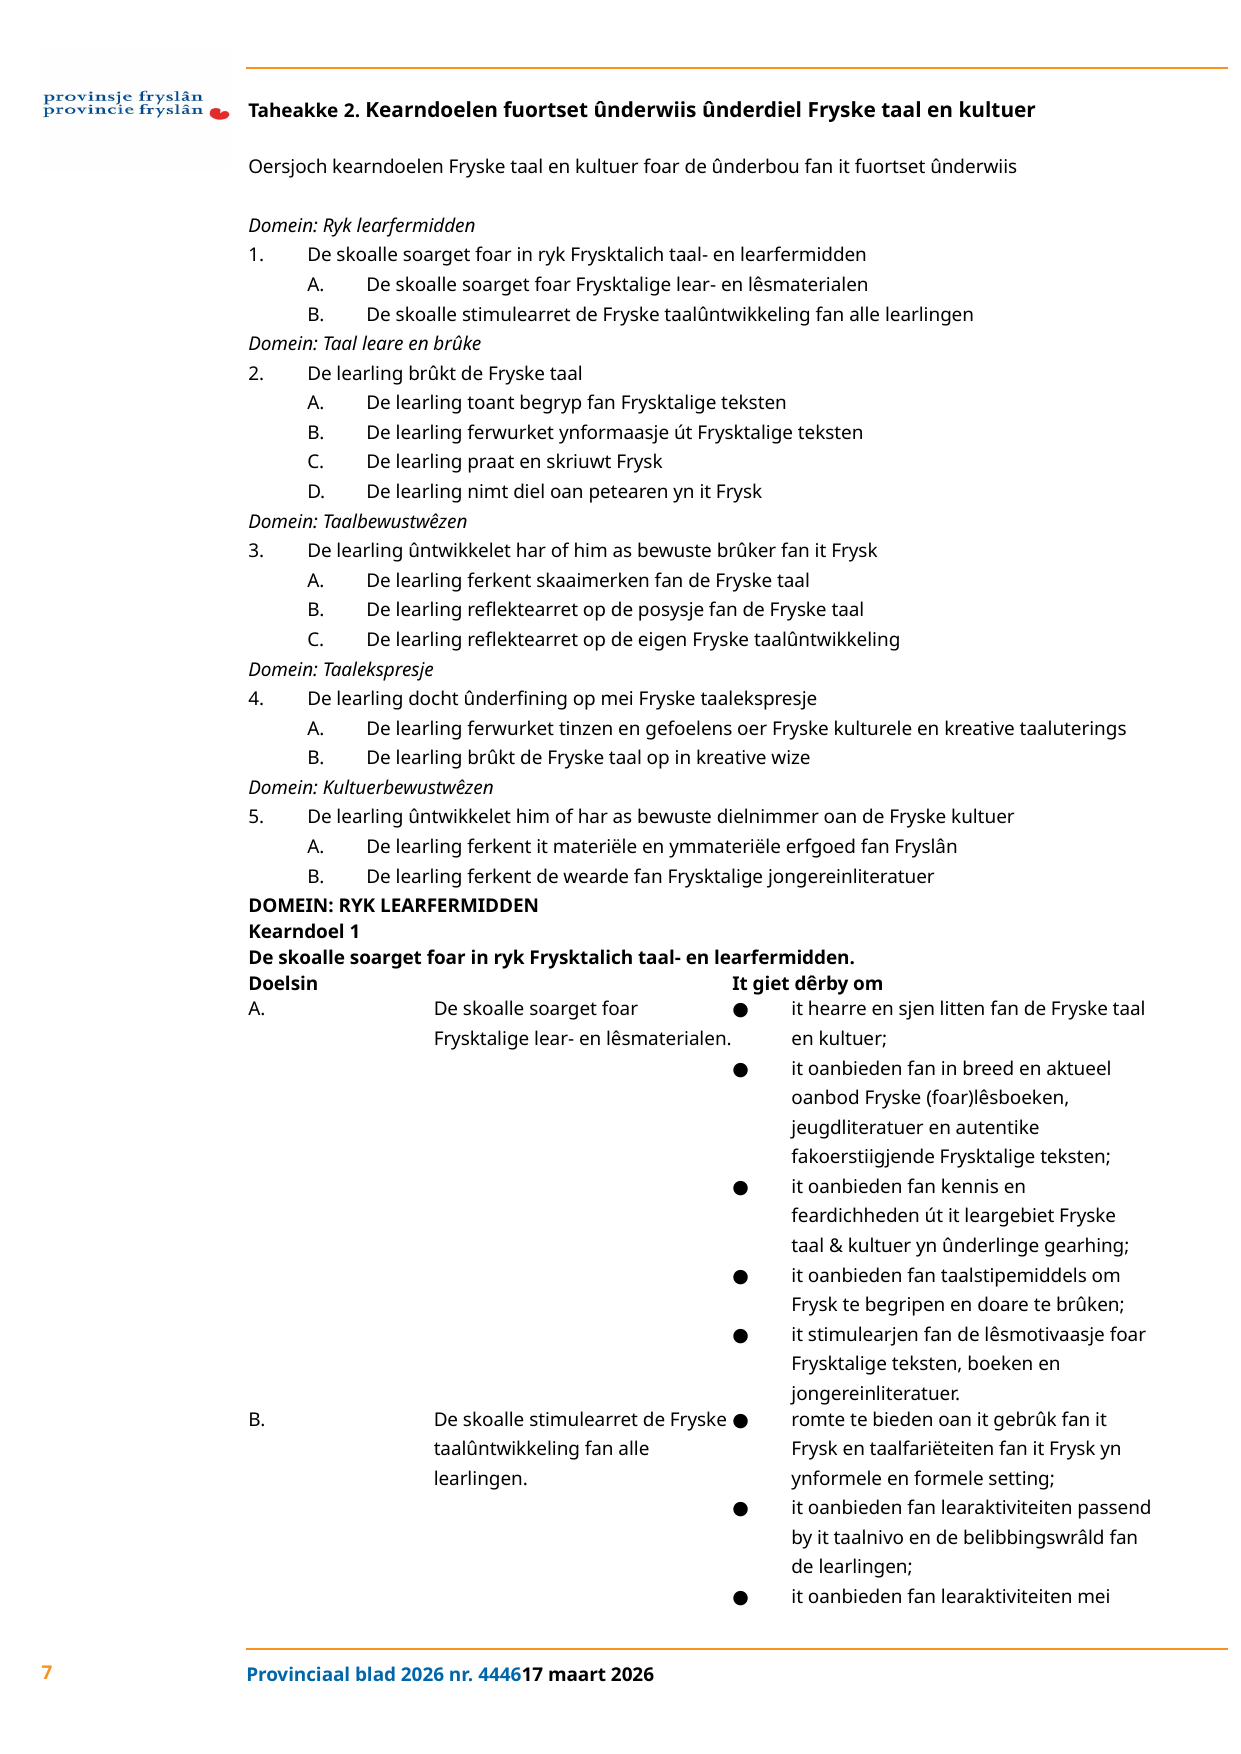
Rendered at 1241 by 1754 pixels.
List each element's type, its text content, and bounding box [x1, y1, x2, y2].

list De skoalle soarget foar Frysktalige lear- en lêsmaterialen [307, 271, 1152, 297]
text Oersjoch kearndoelen Fryske taal en kultuer foar de ûnderbou fan it fuortset ûnderwiis [248, 153, 1152, 179]
list De learling reflektearret op de eigen Fryske taalûntwikkeling [307, 626, 1152, 652]
table_cell A. [248, 996, 433, 1406]
table_cell B. [248, 1406, 433, 1609]
list De learling ferkent it materiële en ymmateriële erfgoed fan Fryslân [307, 833, 1152, 859]
list De learling nimt diel oan petearen yn it Frysk [307, 478, 1152, 504]
list De learling reflektearret op de posysje fan de Fryske taal [307, 597, 1152, 622]
table_cell De skoalle stimulearret de Fryske taalûntwikkeling fan alle learlingen. [434, 1406, 732, 1609]
text Domein: Ryk learfermidden [248, 212, 1152, 238]
list De skoalle stimulearret de Fryske taalûntwikkeling fan alle learlingen [307, 301, 1152, 327]
table_header DOMEIN: RYK LEARFERMIDDEN [248, 893, 1152, 918]
list De learling ûntwikkelet har of him as bewuste brûker fan it Frysk [248, 537, 1152, 563]
list De learling praat en skriuwt Frysk [307, 449, 1152, 474]
table_cell it hearre en sjen litten fan de Fryske taal en kultuer; it oanbieden fan in breed en aktueel oanbod Fryske (foar)lêsboeken, jeugdliteratuer en autentike fakoerstiigjende Frysktalige teksten; it oanbieden fan kennis en feardichheden út it leargebiet Fryske taal & kultuer yn ûnderlinge gearhing; it oanbieden fan taalstipemiddels om Frysk te begripen en doare te brûken; it stimulearjen fan de lêsmotivaasje foar Frysktalige teksten, boeken en jongereinliteratuer. [732, 996, 1152, 1406]
list De learling ferwurket ynformaasje út Frysktalige teksten [307, 419, 1152, 445]
list De learling toant begryp fan Frysktalige teksten [307, 389, 1152, 415]
table_cell It giet dêrby om [732, 970, 1152, 996]
table_cell De skoalle soarget foar Frysktalige lear- en lêsmaterialen. [434, 996, 732, 1406]
list De learling brûkt de Fryske taal [248, 360, 1152, 386]
table_cell Doelsin [248, 970, 732, 996]
list De learling ûntwikkelet him of har as bewuste dielnimmer oan de Fryske kultuer [248, 804, 1152, 829]
table_cell De skoalle soarget foar in ryk Frysktalich taal- en learfermidden. [248, 944, 1152, 970]
table_cell Kearndoel 1 [248, 918, 1152, 944]
text Domein: Kultuerbewustwêzen [248, 774, 1152, 800]
text Domein: Taal leare en brûke [248, 330, 1152, 356]
picture [41, 47, 231, 172]
list De learling ferkent de wearde fan Frysktalige jongereinliteratuer [307, 863, 1152, 889]
list De learling docht ûnderfining op mei Fryske taalekspresje [248, 685, 1152, 711]
list De skoalle soarget foar in ryk Frysktalich taal- en learfermidden [248, 242, 1152, 267]
table_cell romte te bieden oan it gebrûk fan it Frysk en taalfariëteiten fan it Frysk yn ynformele en formele setting; it oanbieden fan learaktiviteiten passend by it taalnivo en de belibbingswrâld fan de learlingen; it oanbieden fan learaktiviteiten mei [732, 1406, 1152, 1609]
list De learling brûkt de Fryske taal op in kreative wize [307, 744, 1152, 770]
list De learling ferwurket tinzen en gefoelens oer Fryske kulturele en kreative taaluterings [307, 715, 1152, 741]
text Domein: Taalbewustwêzen [248, 508, 1152, 534]
text Taheakke 2. Kearndoelen fuortset ûnderwiis ûnderdiel Fryske taal en kultuer [248, 95, 1152, 123]
text Domein: Taalekspresje [248, 656, 1152, 682]
list De learling ferkent skaaimerken fan de Fryske taal [307, 567, 1152, 593]
